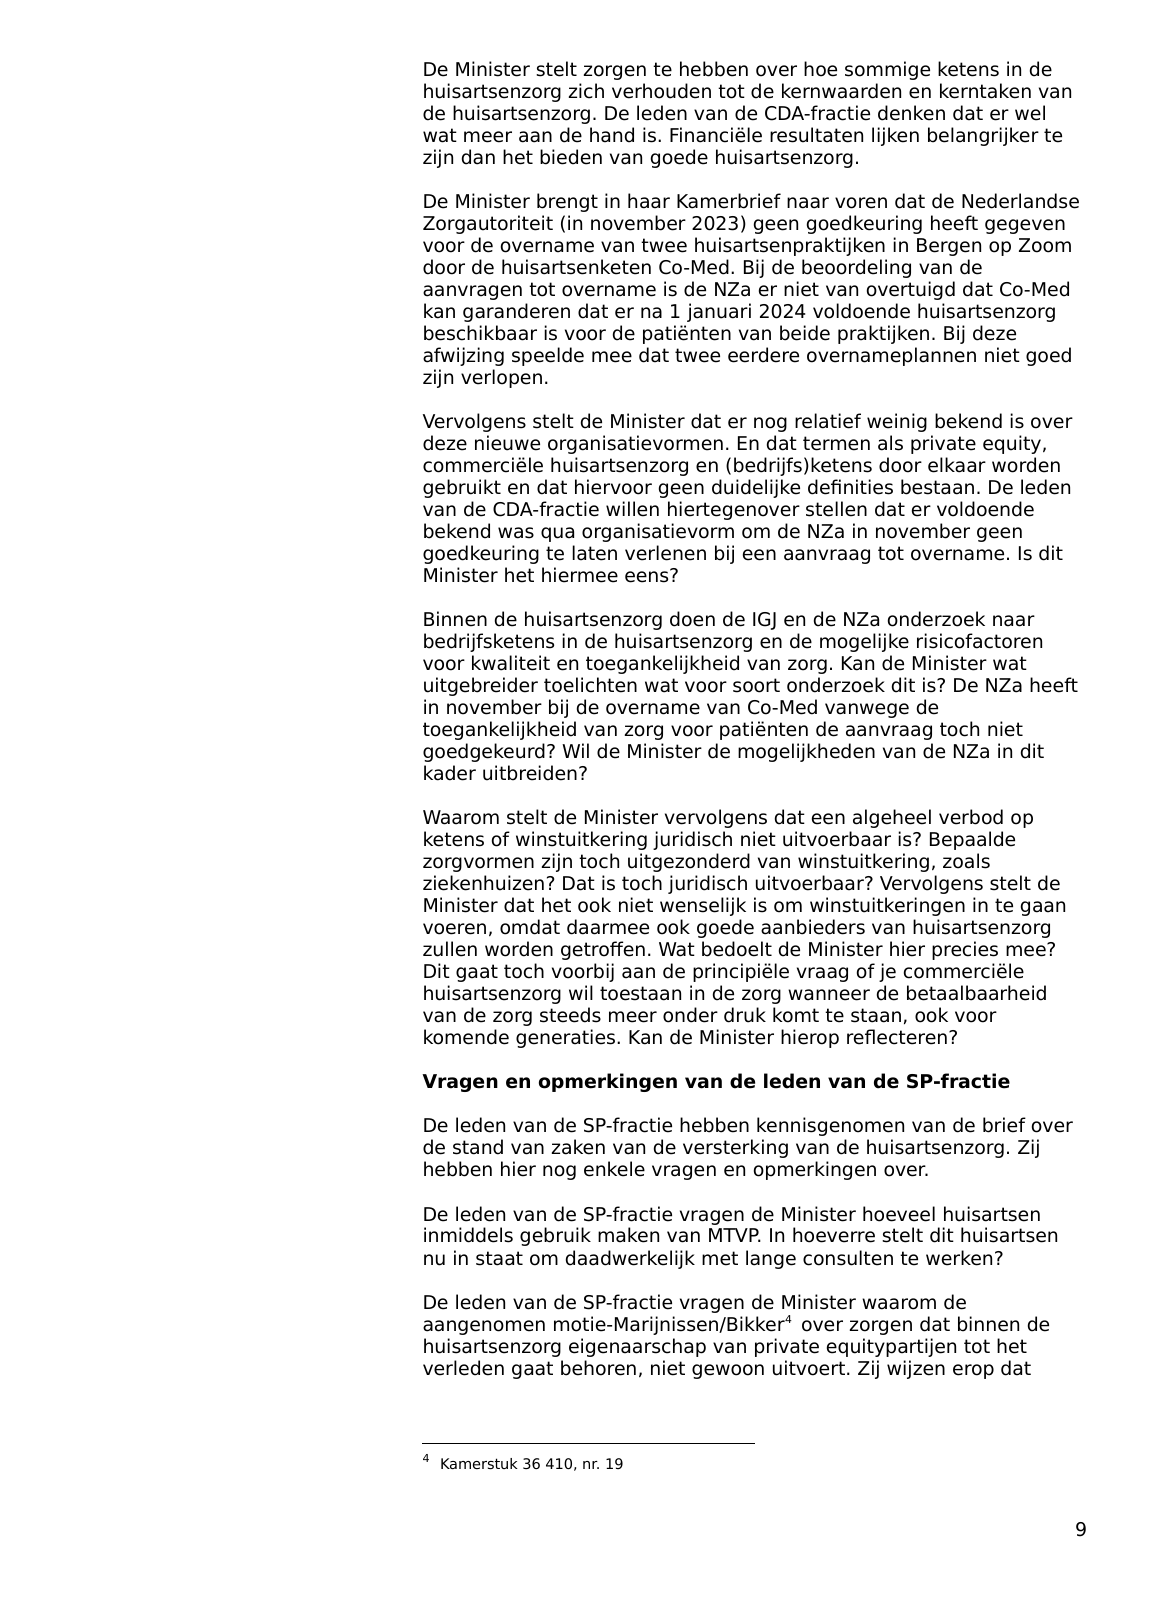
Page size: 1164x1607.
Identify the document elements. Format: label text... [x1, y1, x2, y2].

text Waarom stelt de Minister vervolgens dat een algeheel verbod op ketens of winstuitkering juridisch niet uitvoerbaar is? Bepaalde zorgvormen zijn toch uitgezonderd van winstuitkering, zoals ziekenhuizen? Dat is toch juridisch uitvoerbaar? Vervolgens stelt de Minister dat het ook niet wenselijk is om winstuitkeringen in te gaan voeren, omdat daarmee ook goede aanbieders van huisartsenzorg zullen worden getroffen. Wat bedoelt de Minister hier precies mee? Dit gaat toch voorbij aan de principiële vraag of je commerciële huisartsenzorg wil toestaan in de zorg wanneer de betaalbaarheid van de zorg steeds meer onder druk komt te staan, ook voor komende generaties. Kan de Minister hierop reflecteren? [422, 807, 1087, 1049]
subtitle Vragen en opmerkingen van de leden van de SP-fractie [422, 1071, 1087, 1093]
text Binnen de huisartsenzorg doen de IGJ en de NZa onderzoek naar bedrijfsketens in de huisartsenzorg en de mogelijke risicofactoren voor kwaliteit en toegankelijkheid van zorg. Kan de Minister wat uitgebreider toelichten wat voor soort onderzoek dit is? De NZa heeft in november bij de overname van Co-Med vanwege de toegankelijkheid van zorg voor patiënten de aanvraag toch niet goedgekeurd? Wil de Minister de mogelijkheden van de NZa in dit kader uitbreiden? [422, 609, 1087, 785]
text De leden van de SP-fractie vragen de Minister hoeveel huisartsen inmiddels gebruik maken van MTVP. In hoeverre stelt dit huisartsen nu in staat om daadwerkelijk met lange consulten te werken? [422, 1203, 1087, 1269]
text De leden van de SP-fractie vragen de Minister waarom de aangenomen motie-Marijnissen/Bikker over zorgen dat binnen de huisartsenzorg eigenaarschap van private equitypartijen tot het verleden gaat behoren, niet gewoon uitvoert. Zij wijzen erop dat [422, 1292, 1087, 1379]
text De Minister stelt zorgen te hebben over hoe sommige ketens in de huisartsenzorg zich verhouden tot de kernwaarden en kerntaken van de huisartsenzorg. De leden van de CDA-fractie denken dat er wel wat meer aan de hand is. Financiële resultaten lijken belangrijker te zijn dan het bieden van goede huisartsenzorg. [422, 59, 1087, 169]
text Vervolgens stelt de Minister dat er nog relatief weinig bekend is over deze nieuwe organisatievormen. En dat termen als private equity, commerciële huisartsenzorg en (bedrijfs)ketens door elkaar worden gebruikt en dat hiervoor geen duidelijke definities bestaan. De leden van de CDA-fractie willen hiertegenover stellen dat er voldoende bekend was qua organisatievorm om de NZa in november geen goedkeuring te laten verlenen bij een aanvraag tot overname. Is dit Minister het hiermee eens? [422, 411, 1087, 587]
text De leden van de SP-fractie hebben kennisgenomen van de brief over de stand van zaken van de versterking van de huisartsenzorg. Zij hebben hier nog enkele vragen en opmerkingen over. [422, 1115, 1087, 1181]
text De Minister brengt in haar Kamerbrief naar voren dat de Nederlandse Zorgautoriteit (in november 2023) geen goedkeuring heeft gegeven voor de overname van twee huisartsenpraktijken in Bergen op Zoom door de huisartsenketen Co-Med. Bij de beoordeling van de aanvragen tot overname is de NZa er niet van overtuigd dat Co-Med kan garanderen dat er na 1 januari 2024 voldoende huisartsenzorg beschikbaar is voor de patiënten van beide praktijken. Bij deze afwijzing speelde mee dat twee eerdere overnameplannen niet goed zijn verlopen. [422, 191, 1087, 389]
text Kamerstuk 36 410, nr. 19 [422, 1452, 1087, 1474]
